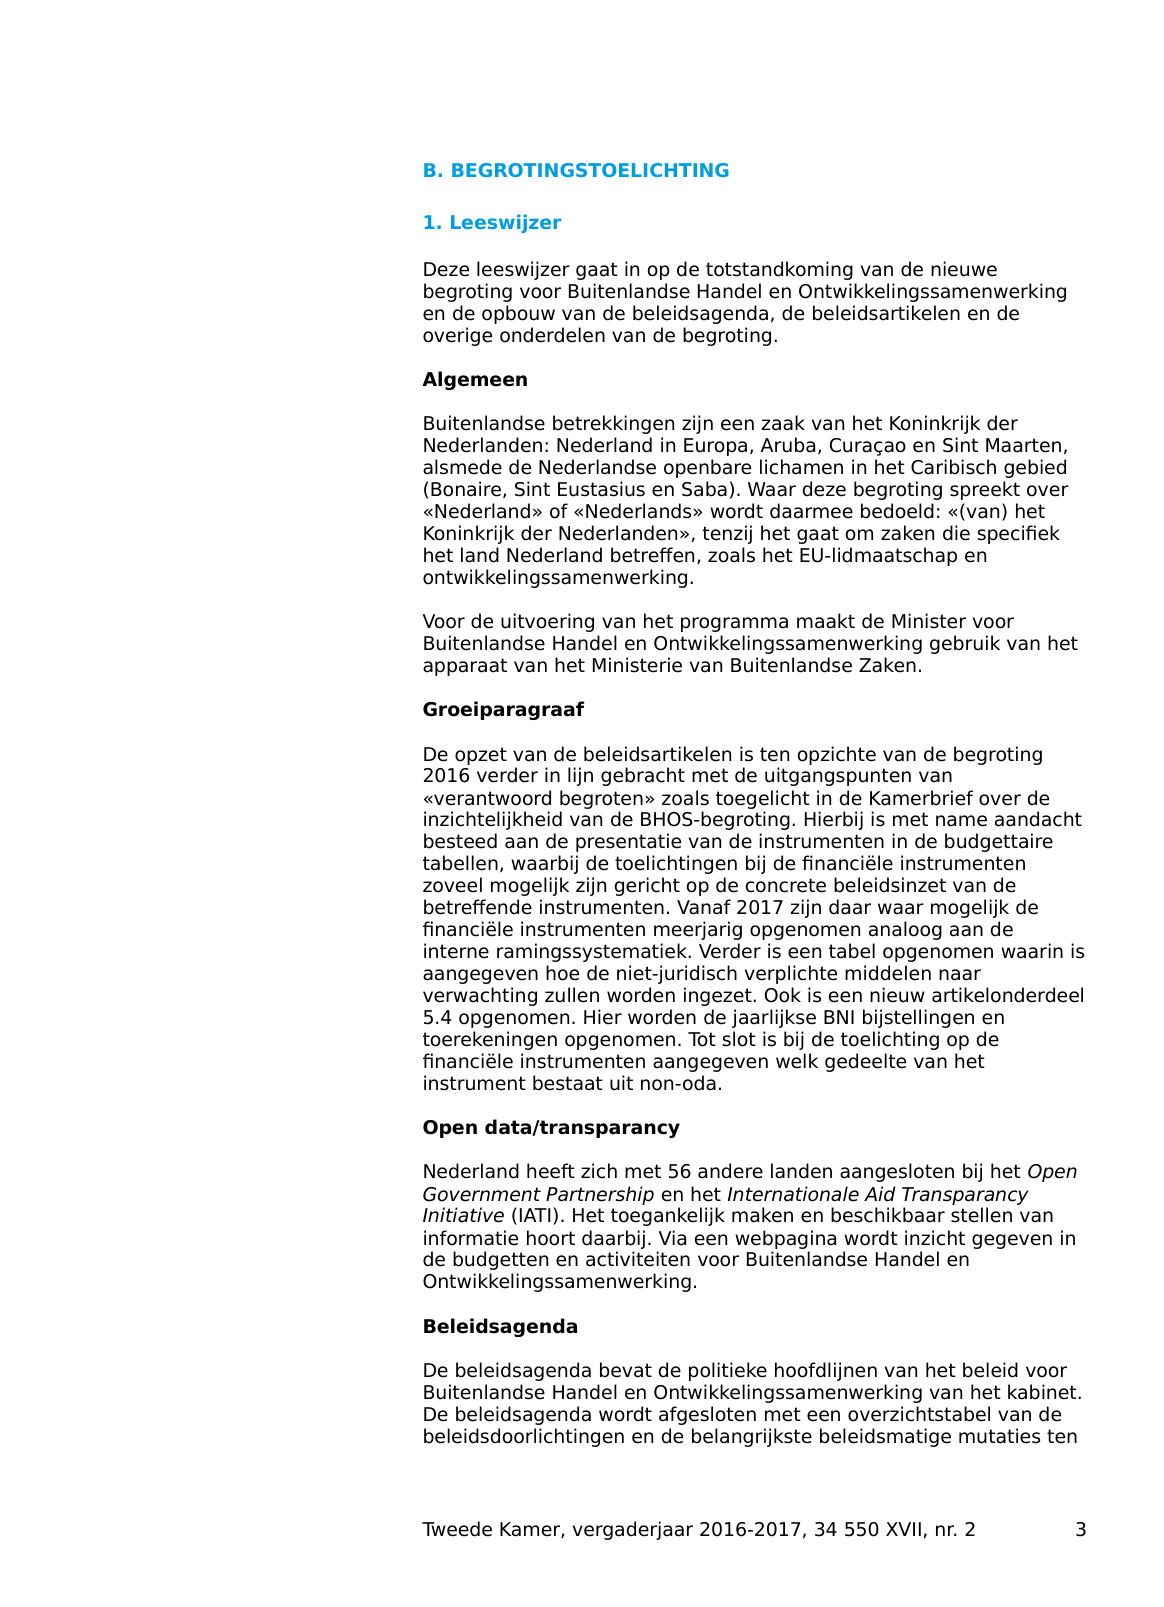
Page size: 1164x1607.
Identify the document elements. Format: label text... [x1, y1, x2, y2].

subtitle B. BEGROTINGSTOELICHTING [422, 160, 1087, 182]
text Voor de uitvoering van het programma maakt de Minister voor Buitenlandse Handel en Ontwikkelingssamenwerking gebruik van het apparaat van het Ministerie van Buitenlandse Zaken. [422, 611, 1087, 677]
text Deze leeswijzer gaat in op de totstandkoming van de nieuwe begroting voor Buitenlandse Handel en Ontwikkelingssamenwerking en de opbouw van de beleidsagenda, de beleidsartikelen en de overige onderdelen van de begroting. [422, 259, 1087, 347]
text Nederland heeft zich met 56 andere landen aangesloten bij het Open Government Partnership en het Internationale Aid Transparancy Initiative (IATI). Het toegankelijk maken en beschikbaar stellen van informatie hoort daarbij. Via een webpagina wordt inzicht gegeven in de budgetten en activiteiten voor Buitenlandse Handel en Ontwikkelingssamenwerking. [422, 1161, 1087, 1293]
subtitle Groeiparagraaf [422, 699, 1087, 721]
subtitle Beleidsagenda [422, 1316, 1087, 1337]
subtitle Open data/transparancy [422, 1117, 1087, 1139]
subtitle Algemeen [422, 369, 1087, 391]
text Buitenlandse betrekkingen zijn een zaak van het Koninkrijk der Nederlanden: Nederland in Europa, Aruba, Curaçao en Sint Maarten, alsmede de Nederlandse openbare lichamen in het Caribisch gebied (Bonaire, Sint Eustasius en Saba). Waar deze begroting spreekt over «Nederland» of «Nederlands» wordt daarmee bedoeld: «(van) het Koninkrijk der Nederlanden», tenzij het gaat om zaken die specifiek het land Nederland betreffen, zoals het EU-lidmaatschap en ontwikkelingssamenwerking. [422, 413, 1087, 589]
text De opzet van de beleidsartikelen is ten opzichte van de begroting 2016 verder in lijn gebracht met de uitgangspunten van «verantwoord begroten» zoals toegelicht in de Kamerbrief over de inzichtelijkheid van de BHOS-begroting. Hierbij is met name aandacht besteed aan de presentatie van de instrumenten in de budgettaire tabellen, waarbij de toelichtingen bij de financiële instrumenten zoveel mogelijk zijn gericht op de concrete beleidsinzet van de betreffende instrumenten. Vanaf 2017 zijn daar waar mogelijk de financiële instrumenten meerjarig opgenomen analoog aan de interne ramingssystematiek. Verder is een tabel opgenomen waarin is aangegeven hoe de niet-juridisch verplichte middelen naar verwachting zullen worden ingezet. Ook is een nieuw artikelonderdeel 5.4 opgenomen. Hier worden de jaarlijkse BNI bijstellingen en toerekeningen opgenomen. Tot slot is bij de toelichting op de financiële instrumenten aangegeven welk gedeelte van het instrument bestaat uit non-oda. [422, 743, 1087, 1095]
subtitle 1. Leeswijzer [422, 212, 1087, 234]
text De beleidsagenda bevat de politieke hoofdlijnen van het beleid voor Buitenlandse Handel en Ontwikkelingssamenwerking van het kabinet. De beleidsagenda wordt afgesloten met een overzichtstabel van de beleidsdoorlichtingen en de belangrijkste beleidsmatige mutaties ten [422, 1360, 1087, 1448]
